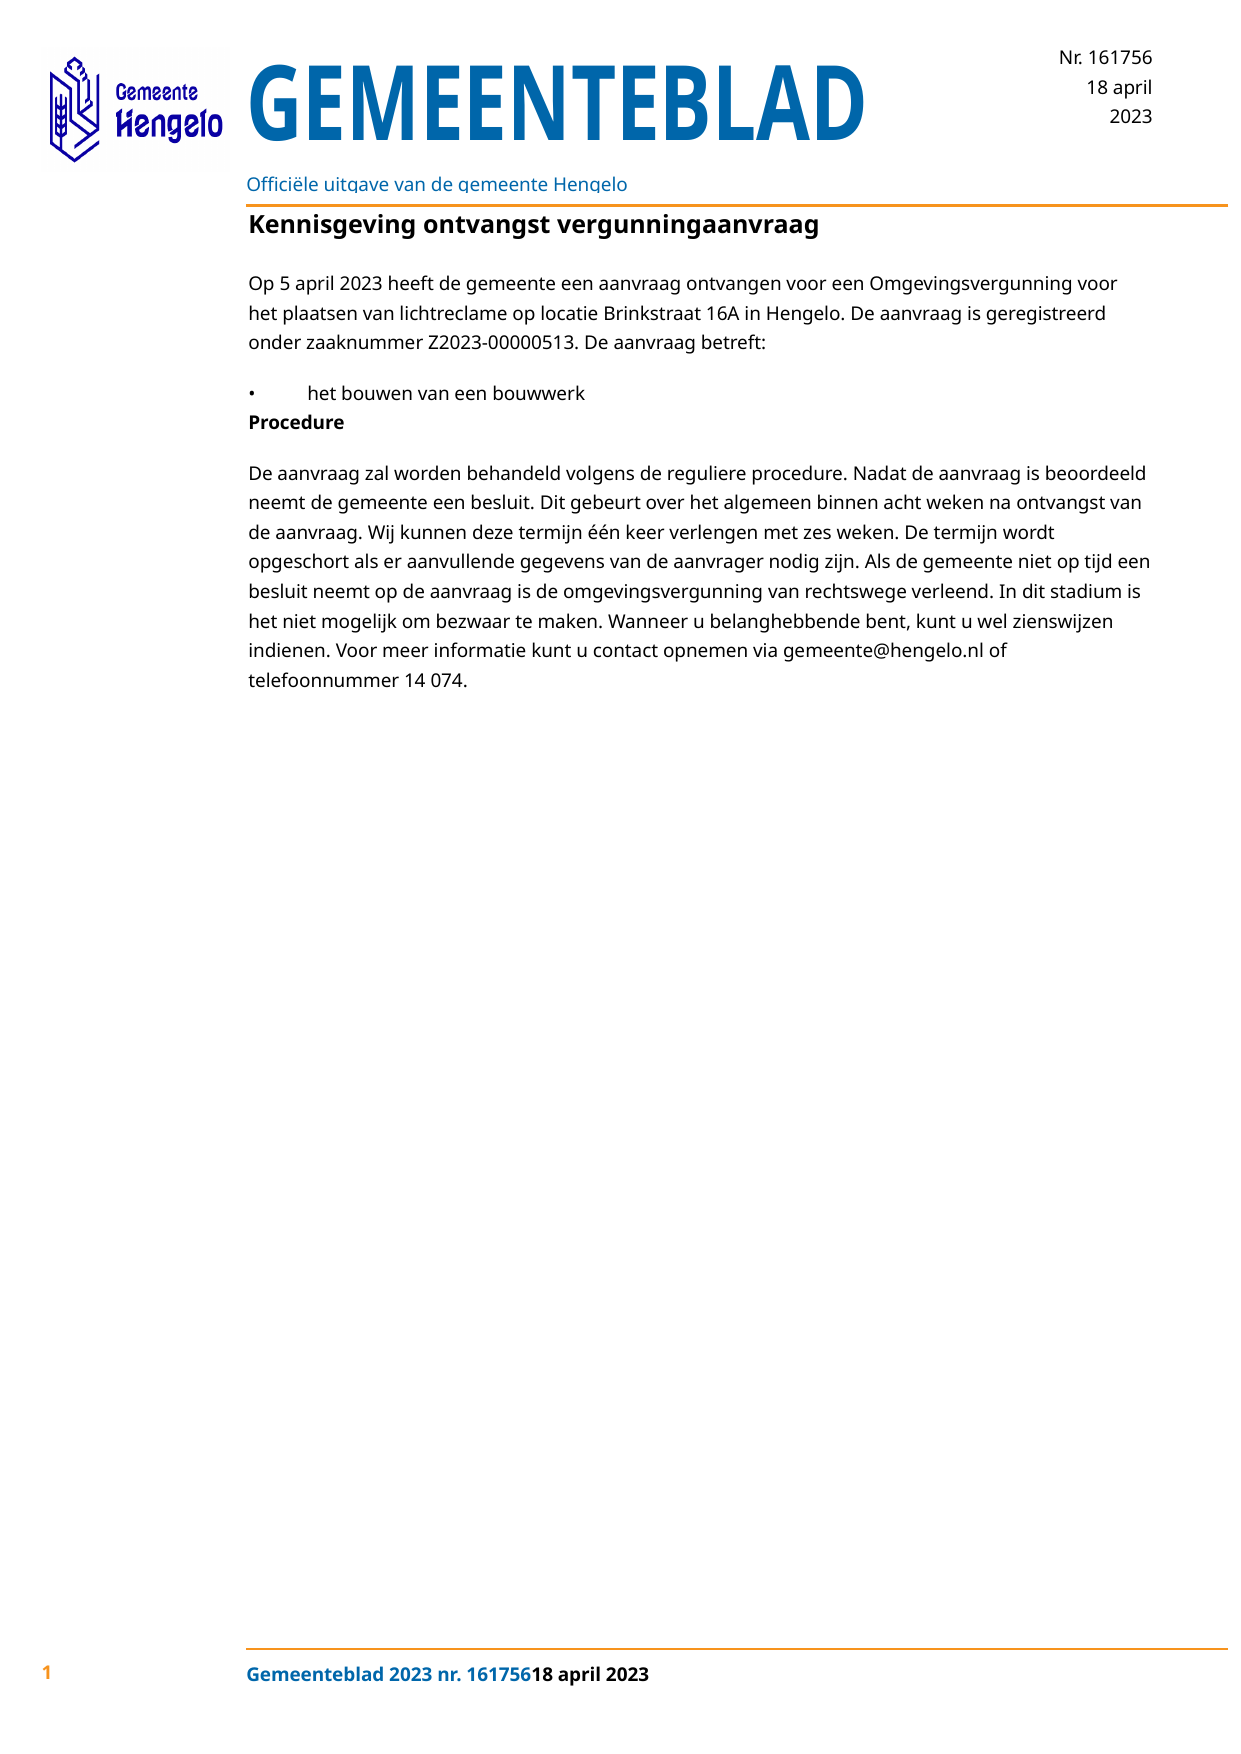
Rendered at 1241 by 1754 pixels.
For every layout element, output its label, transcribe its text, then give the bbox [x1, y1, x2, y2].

text Procedure [248, 409, 1152, 435]
text Op 5 april 2023 heeft de gemeente een aanvraag ontvangen voor een Omgevingsvergunning voor het plaatsen van lichtreclame op locatie Brinkstraat 16A in Hengelo. De aanvraag is geregistreerd onder zaaknummer Z2023-00000513. De aanvraag betreft: [248, 270, 1152, 355]
text Kennisgeving ontvangst vergunningaanvraag [248, 207, 1152, 241]
list het bouwen van een bouwwerk [248, 380, 1152, 406]
picture [41, 47, 231, 172]
text De aanvraag zal worden behandeld volgens de reguliere procedure. Nadat de aanvraag is beoordeeld neemt de gemeente een besluit. Dit gebeurt over het algemeen binnen acht weken na ontvangst van de aanvraag. Wij kunnen deze termijn één keer verlengen met zes weken. De termijn wordt opgeschort als er aanvullende gegevens van de aanvrager nodig zijn. Als de gemeente niet op tijd een besluit neemt op de aanvraag is de omgevingsvergunning van rechtswege verleend. In dit stadium is het niet mogelijk om bezwaar te maken. Wanneer u belanghebbende bent, kunt u wel zienswijzen indienen. Voor meer informatie kunt u contact opnemen via gemeente@hengelo.nl of telefoonnummer 14 074. [248, 460, 1152, 693]
